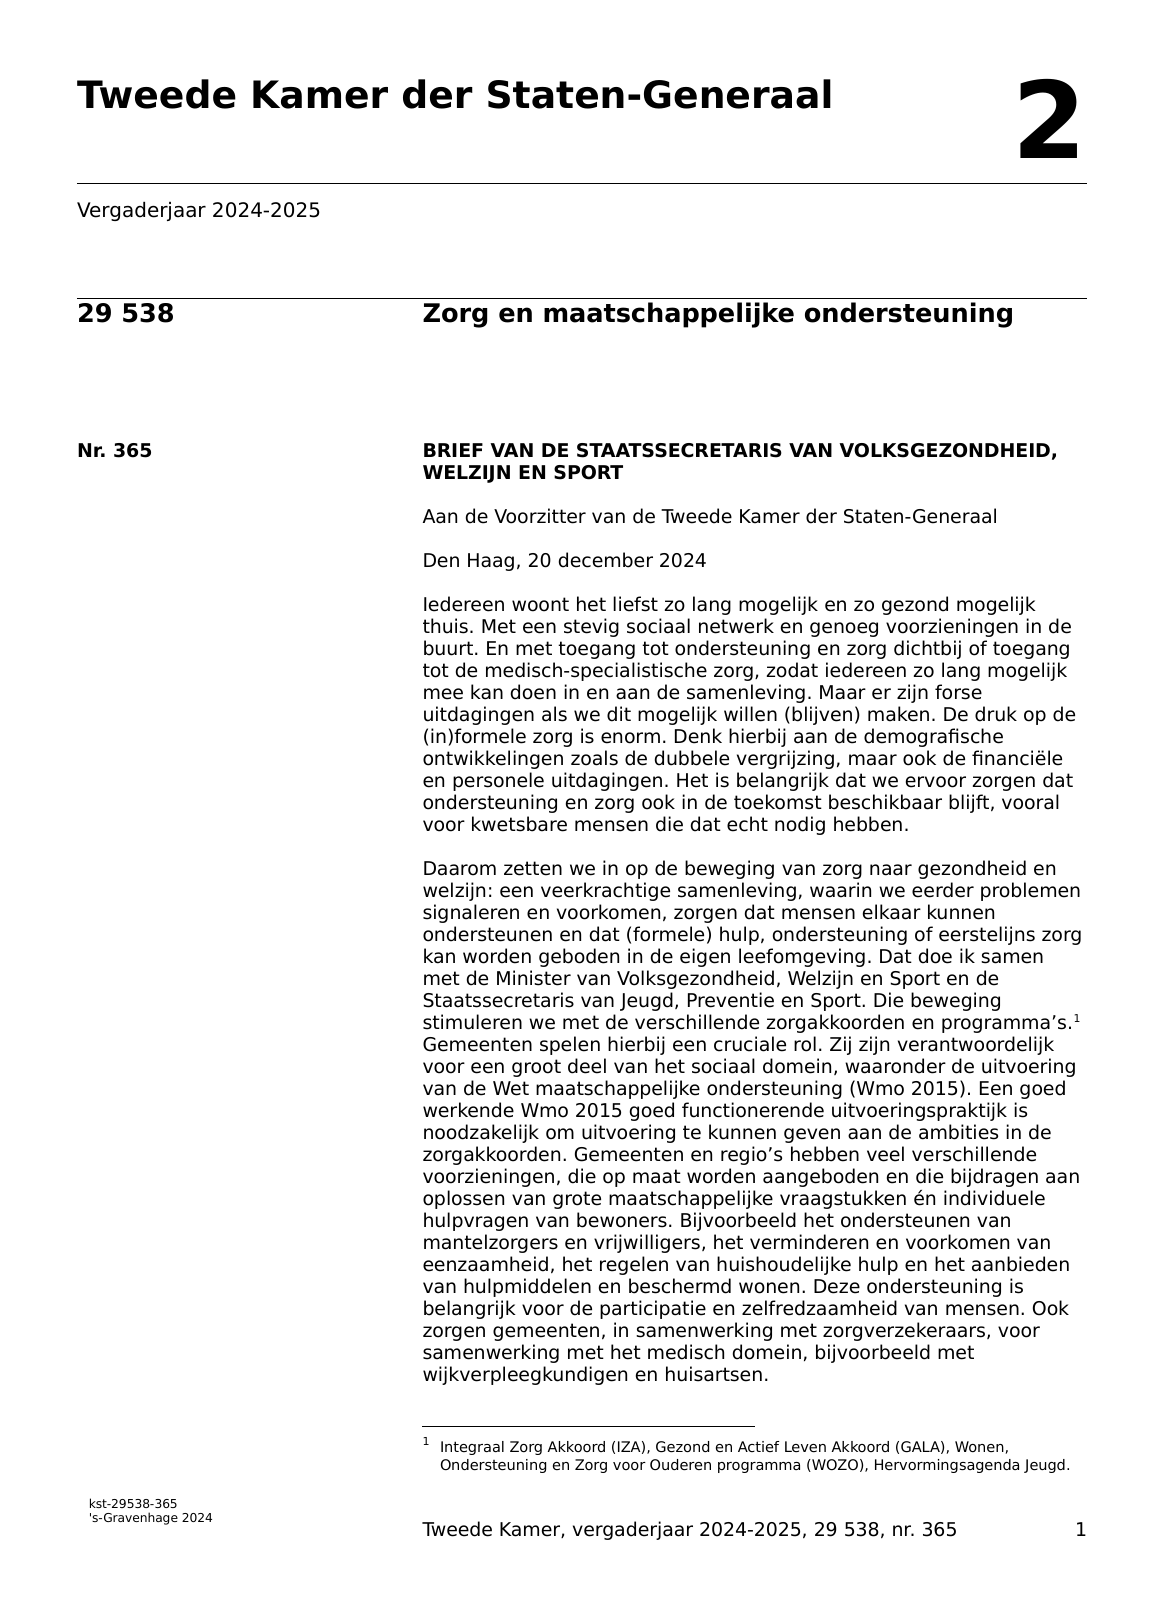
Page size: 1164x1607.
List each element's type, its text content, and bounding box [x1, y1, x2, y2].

table_cell Vergaderjaar 2024-2025 [77, 184, 1087, 298]
text Iedereen woont het liefst zo lang mogelijk en zo gezond mogelijk thuis. Met een stevig sociaal netwerk en genoeg voorzieningen in de buurt. En met toegang tot ondersteuning en zorg dichtbij of toegang tot de medisch-specialistische zorg, zodat iedereen zo lang mogelijk mee kan doen in en aan de samenleving. Maar er zijn forse uitdagingen als we dit mogelijk willen (blijven) maken. De druk op de (in)formele zorg is enorm. Denk hierbij aan de demografische ontwikkelingen zoals de dubbele vergrijzing, maar ook de financiële en personele uitdagingen. Het is belangrijk dat we ervoor zorgen dat ondersteuning en zorg ook in de toekomst beschikbaar blijft, vooral voor kwetsbare mensen die dat echt nodig hebben. [422, 594, 1087, 836]
subtitle Nr. 365 BRIEF VAN DE STAATSSECRETARIS VAN VOLKSGEZONDHEID, WELZIJN EN SPORT [77, 440, 1087, 484]
text Den Haag, 20 december 2024 [422, 550, 1087, 572]
text Daarom zetten we in op de beweging van zorg naar gezondheid en welzijn: een veerkrachtige samenleving, waarin we eerder problemen signaleren en voorkomen, zorgen dat mensen elkaar kunnen ondersteunen en dat (formele) hulp, ondersteuning of eerstelijns zorg kan worden geboden in de eigen leefomgeving. Dat doe ik samen met de Minister van Volksgezondheid, Welzijn en Sport en de Staatssecretaris van Jeugd, Preventie en Sport. Die beweging stimuleren we met de verschillende zorgakkoorden en programma’s. Gemeenten spelen hierbij een cruciale rol. Zij zijn verantwoordelijk voor een groot deel van het sociaal domein, waaronder de uitvoering van de Wet maatschappelijke ondersteuning (Wmo 2015). Een goed werkende Wmo 2015 goed functionerende uitvoeringspraktijk is noodzakelijk om uitvoering te kunnen geven aan de ambities in de zorgakkoorden. Gemeenten en regio’s hebben veel verschillende voorzieningen, die op maat worden aangeboden en die bijdragen aan oplossen van grote maatschappelijke vraagstukken én individuele hulpvragen van bewoners. Bijvoorbeeld het ondersteunen van mantelzorgers en vrijwilligers, het verminderen en voorkomen van eenzaamheid, het regelen van huishoudelijke hulp en het aanbieden van hulpmiddelen en beschermd wonen. Deze ondersteuning is belangrijk voor de participatie en zelfredzaamheid van mensen. Ook zorgen gemeenten, in samenwerking met zorgverzekeraars, voor samenwerking met het medisch domein, bijvoorbeeld met wijkverpleegkundigen en huisartsen. [422, 858, 1087, 1386]
text 's-Gravenhage 2024 [88, 1511, 323, 1525]
table_header 2 [886, 59, 1087, 183]
text Aan de Voorzitter van de Tweede Kamer der Staten-Generaal [422, 506, 1087, 528]
text kst-29538-365 [88, 1497, 323, 1511]
subtitle 29 538 Zorg en maatschappelijke ondersteuning [77, 299, 1087, 329]
table_header Tweede Kamer der Staten-Generaal [77, 59, 886, 183]
text Integraal Zorg Akkoord (IZA), Gezond en Actief Leven Akkoord (GALA), Wonen, Ondersteuning en Zorg voor Ouderen programma (WOZO), Hervormingsagenda Jeugd. [422, 1435, 1087, 1474]
